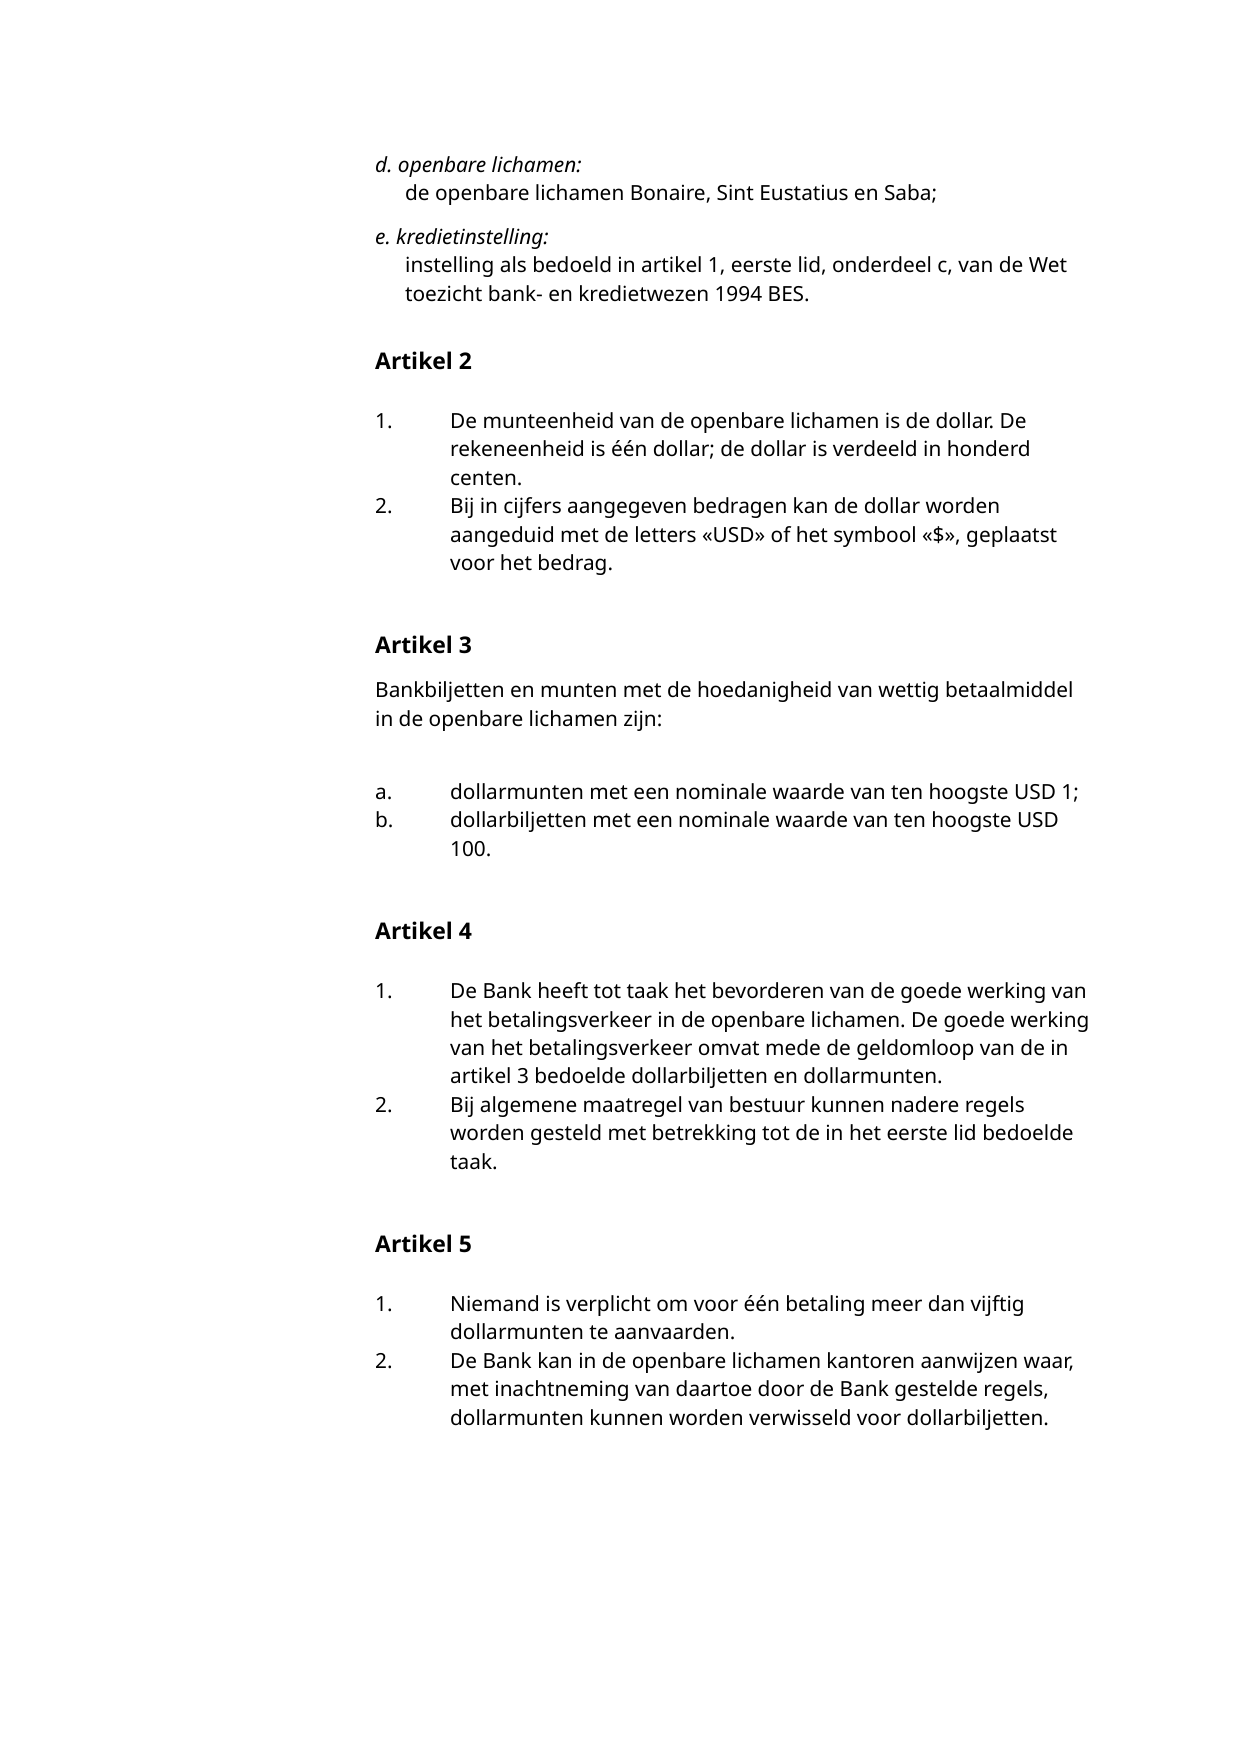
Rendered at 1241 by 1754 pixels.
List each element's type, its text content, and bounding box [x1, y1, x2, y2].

subtitle Artikel 5 [375, 1228, 1090, 1259]
subtitle Artikel 3 [375, 629, 1090, 660]
list Niemand is verplicht om voor één betaling meer dan vijftig dollarmunten te aanvaarden. [375, 1289, 1090, 1346]
list De Bank kan in de openbare lichamen kantoren aanwijzen waar, met inachtneming van daartoe door de Bank gestelde regels, dollarmunten kunnen worden verwisseld voor dollarbiljetten. [375, 1346, 1090, 1431]
text instelling als bedoeld in artikel 1, eerste lid, onderdeel c, van de Wet toezicht bank- en kredietwezen 1994 BES. [405, 250, 1090, 307]
text e. kredietinstelling: [375, 222, 1090, 250]
list dollarmunten met een nominale waarde van ten hoogste USD 1; [375, 777, 1090, 806]
list dollarbiljetten met een nominale waarde van ten hoogste USD 100. [375, 806, 1090, 862]
subtitle Artikel 4 [375, 915, 1090, 946]
text de openbare lichamen Bonaire, Sint Eustatius en Saba; [405, 178, 1090, 207]
list Bij in cijfers aangegeven bedragen kan de dollar worden aangeduid met de letters «USD» of het symbool «$», geplaatst voor het bedrag. [375, 491, 1090, 577]
subtitle Artikel 2 [375, 345, 1090, 376]
list De munteenheid van de openbare lichamen is de dollar. De rekeneenheid is één dollar; de dollar is verdeeld in honderd centen. [375, 406, 1090, 491]
list Bij algemene maatregel van bestuur kunnen nadere regels worden gesteld met betrekking tot de in het eerste lid bedoelde taak. [375, 1090, 1090, 1175]
text Bankbiljetten en munten met de hoedanigheid van wettig betaalmiddel in de openbare lichamen zijn: [375, 675, 1090, 732]
text d. openbare lichamen: [375, 150, 1090, 178]
list De Bank heeft tot taak het bevorderen van de goede werking van het betalingsverkeer in de openbare lichamen. De goede werking van het betalingsverkeer omvat mede de geldomloop van de in artikel 3 bedoelde dollarbiljetten en dollarmunten. [375, 976, 1090, 1090]
